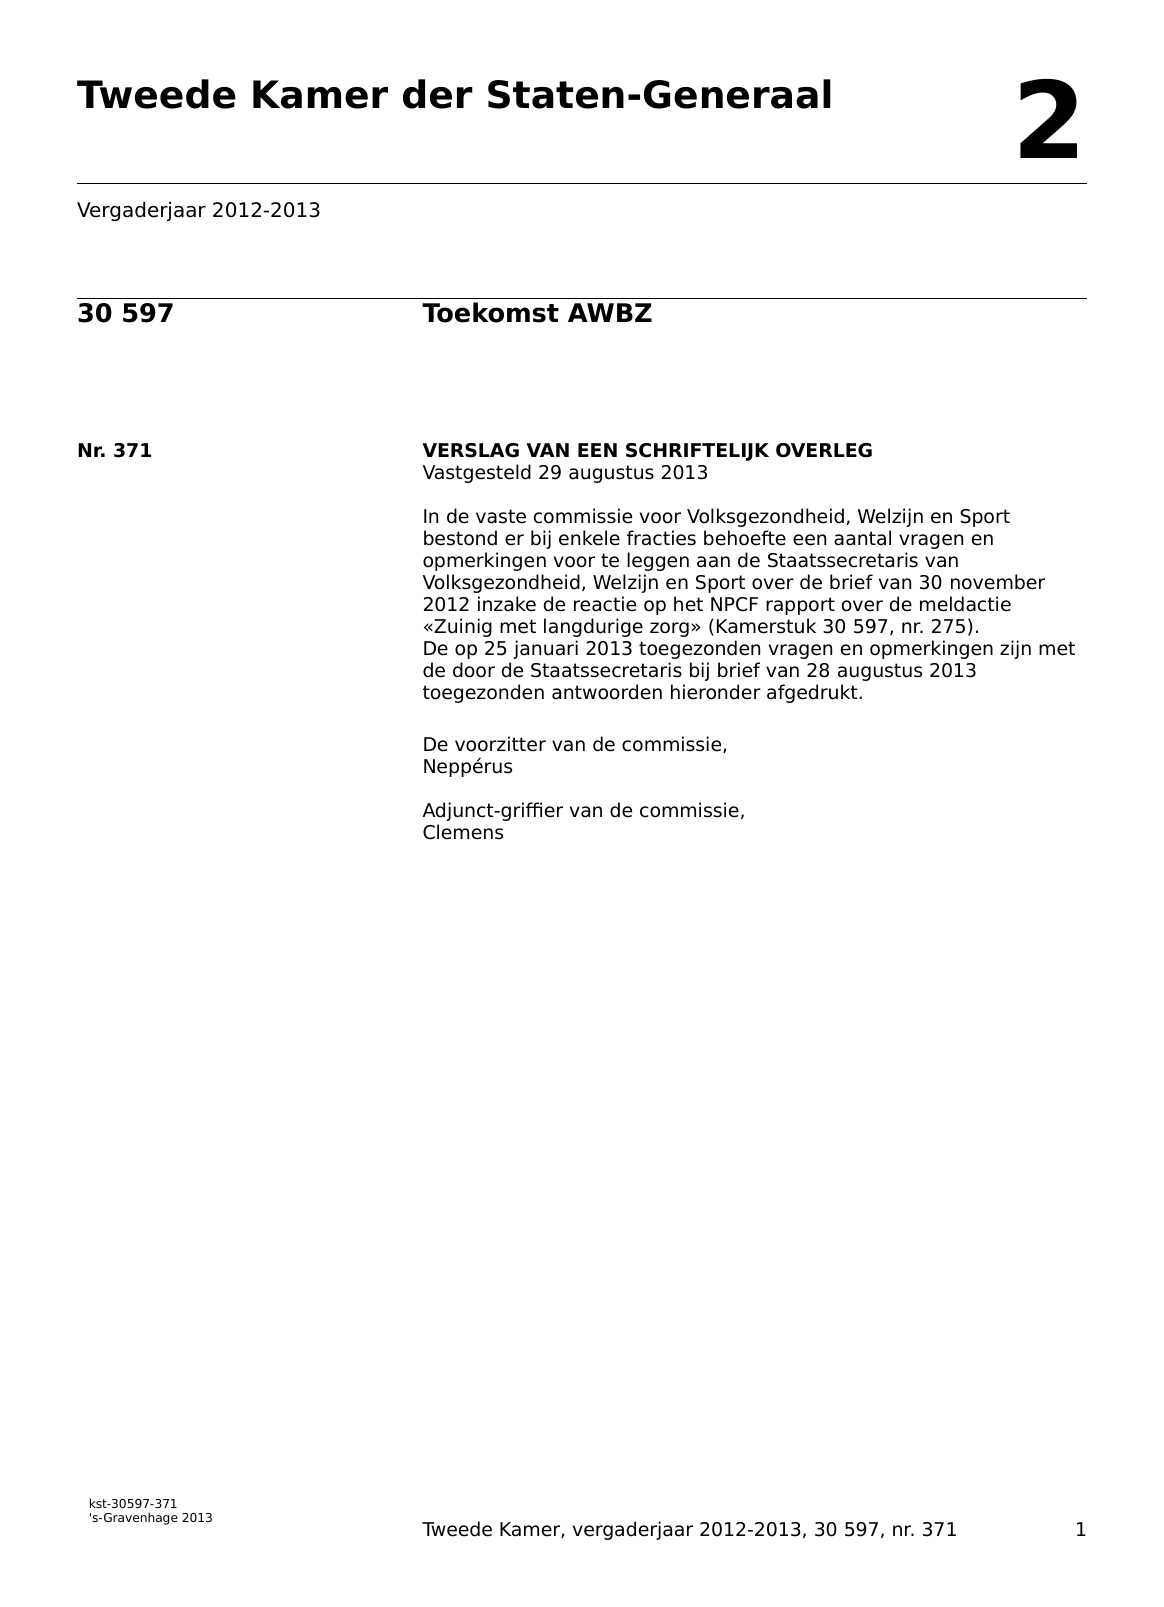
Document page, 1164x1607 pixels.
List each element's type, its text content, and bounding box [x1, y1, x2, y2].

text Adjunct-griffier van de commissie, Clemens [422, 800, 1087, 844]
text Vastgesteld 29 augustus 2013 [422, 462, 1087, 484]
table_header Tweede Kamer der Staten-Generaal [77, 59, 886, 183]
text De op 25 januari 2013 toegezonden vragen en opmerkingen zijn met de door de Staatssecretaris bij brief van 28 augustus 2013 toegezonden antwoorden hieronder afgedrukt. [422, 638, 1087, 704]
text In de vaste commissie voor Volksgezondheid, Welzijn en Sport bestond er bij enkele fracties behoefte een aantal vragen en opmerkingen voor te leggen aan de Staatssecretaris van Volksgezondheid, Welzijn en Sport over de brief van 30 november 2012 inzake de reactie op het NPCF rapport over de meldactie «Zuinig met langdurige zorg» (Kamerstuk 30 597, nr. 275). [422, 506, 1087, 638]
table_cell Vergaderjaar 2012-2013 [77, 184, 1087, 298]
text De voorzitter van de commissie, Neppérus [422, 734, 1087, 778]
subtitle Nr. 371 VERSLAG VAN EEN SCHRIFTELIJK OVERLEG [77, 440, 1087, 462]
subtitle 30 597 Toekomst AWBZ [77, 299, 1087, 329]
text 's-Gravenhage 2013 [88, 1511, 323, 1525]
table_header 2 [886, 59, 1087, 183]
text kst-30597-371 [88, 1497, 323, 1511]
